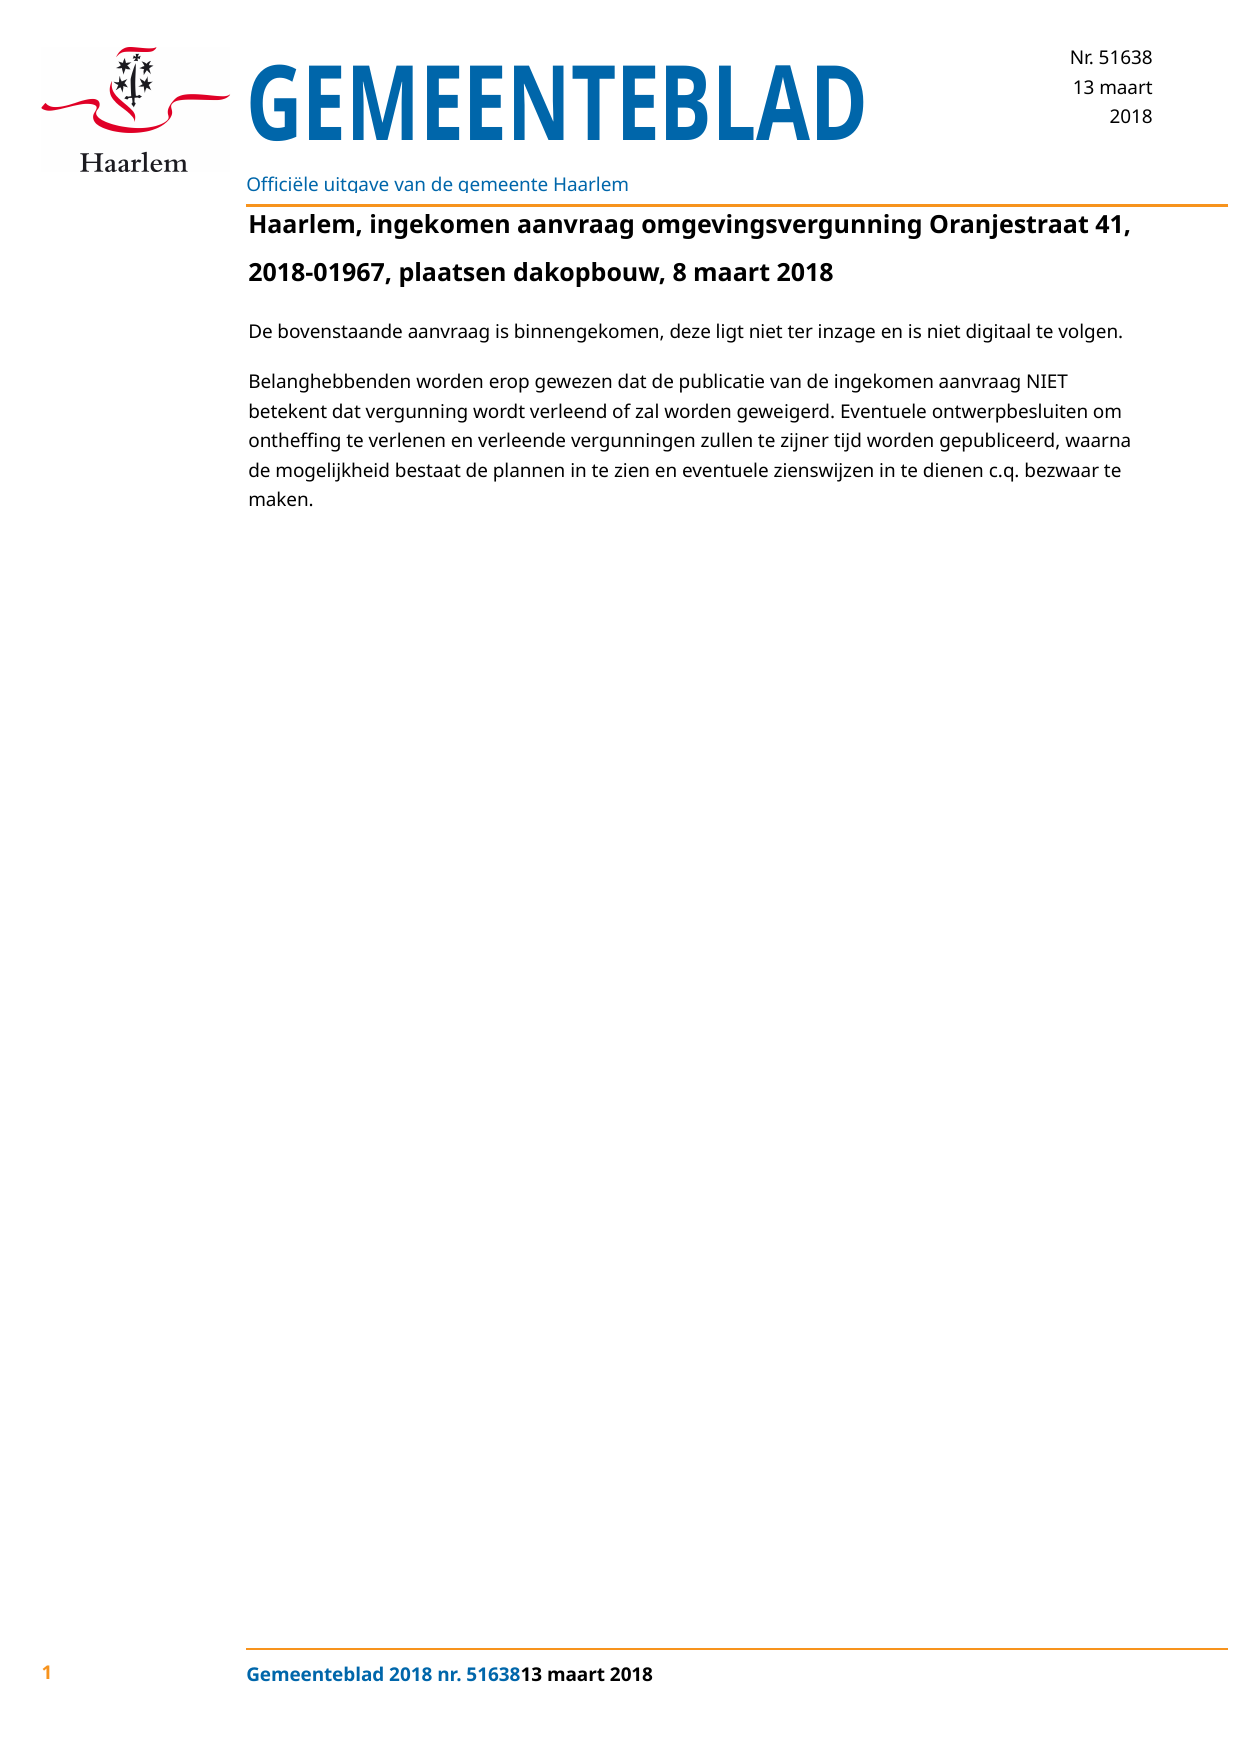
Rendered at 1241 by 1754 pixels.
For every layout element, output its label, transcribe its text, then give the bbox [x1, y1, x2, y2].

text De bovenstaande aanvraag is binnengekomen, deze ligt niet ter inzage en is niet digitaal te volgen. [248, 318, 1152, 344]
text Belanghebbenden worden erop gewezen dat de publicatie van de ingekomen aanvraag NIET betekent dat vergunning wordt verleend of zal worden geweigerd. Eventuele ontwerpbesluiten om ontheffing te verlenen en verleende vergunningen zullen te zijner tijd worden gepubliceerd, waarna de mogelijkheid bestaat de plannen in te zien en eventuele zienswijzen in te dienen c.q. bezwaar te maken. [248, 368, 1152, 512]
picture [41, 47, 231, 172]
text Haarlem, ingekomen aanvraag omgevingsvergunning Oranjestraat 41, 2018-01967, plaatsen dakopbouw, 8 maart 2018 [248, 207, 1152, 288]
